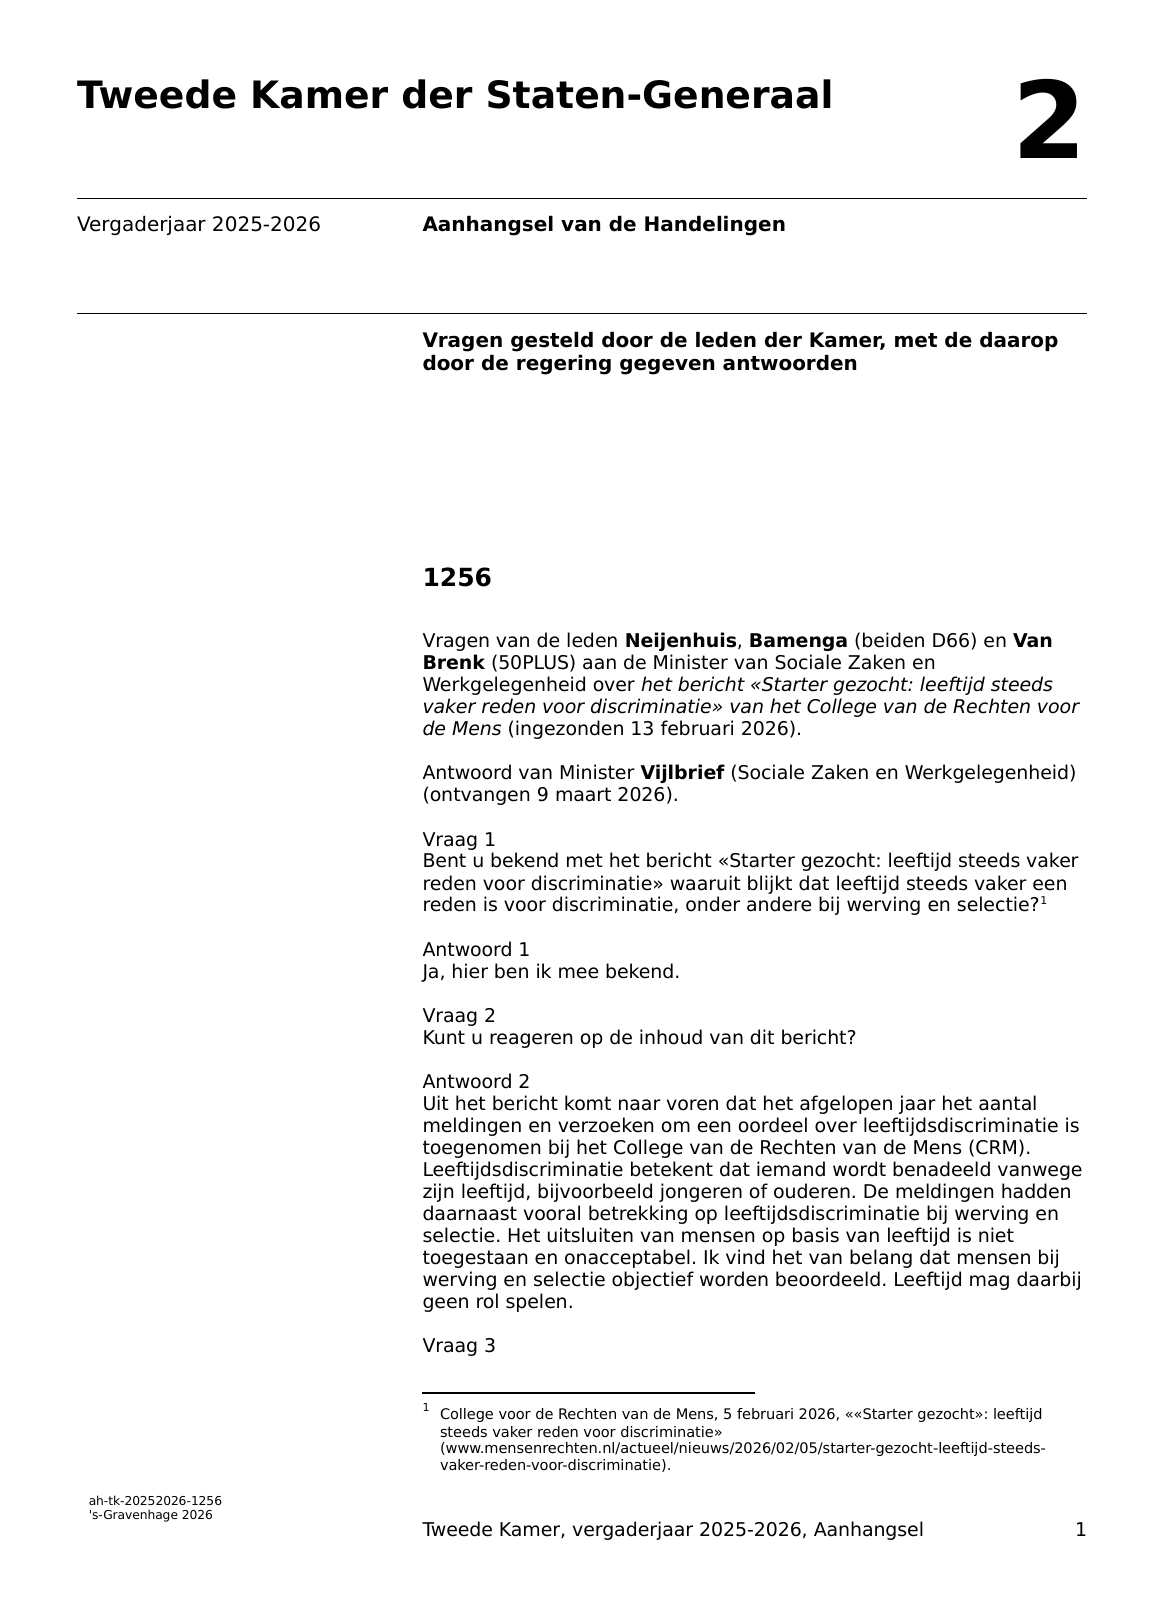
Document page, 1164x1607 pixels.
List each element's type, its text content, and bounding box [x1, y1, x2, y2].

text Vraag 3 [422, 1335, 1087, 1357]
text Vraag 2 [422, 1005, 1087, 1027]
text Antwoord 2 [422, 1071, 1087, 1093]
text 1256 [422, 563, 1087, 592]
text ah-tk-20252026-1256 [88, 1494, 323, 1508]
table_cell Aanhangsel van de Handelingen [422, 199, 1087, 313]
table_cell Vergaderjaar 2025-2026 [77, 199, 422, 313]
table_header 2 [886, 59, 1087, 198]
text Vragen van de leden Neijenhuis, Bamenga (beiden D66) en Van Brenk (50PLUS) aan de Minister van Sociale Zaken en Werkgelegenheid over het bericht «Starter gezocht: leeftijd steeds vaker reden voor discriminatie» van het College van de Rechten voor de Mens (ingezonden 13 februari 2026). [422, 630, 1087, 740]
table_cell [77, 314, 422, 375]
table_cell Vragen gesteld door de leden der Kamer, met de daarop door de regering gegeven antwoorden [422, 314, 1087, 375]
text Ja, hier ben ik mee bekend. [422, 961, 1087, 982]
text 's-Gravenhage 2026 [88, 1508, 323, 1522]
text Kunt u reageren op de inhoud van dit bericht? [422, 1027, 1087, 1049]
text Vraag 1 [422, 828, 1087, 850]
text Uit het bericht komt naar voren dat het afgelopen jaar het aantal meldingen en verzoeken om een oordeel over leeftijdsdiscriminatie is toegenomen bij het College van de Rechten van de Mens (CRM). Leeftijdsdiscriminatie betekent dat iemand wordt benadeeld vanwege zijn leeftijd, bijvoorbeeld jongeren of ouderen. De meldingen hadden daarnaast vooral betrekking op leeftijdsdiscriminatie bij werving en selectie. Het uitsluiten van mensen op basis van leeftijd is niet toegestaan en onacceptabel. Ik vind het van belang dat mensen bij werving en selectie objectief worden beoordeeld. Leeftijd mag daarbij geen rol spelen. [422, 1093, 1087, 1313]
text Antwoord van Minister Vijlbrief (Sociale Zaken en Werkgelegenheid) (ontvangen 9 maart 2026). [422, 762, 1087, 806]
text Antwoord 1 [422, 938, 1087, 961]
text College voor de Rechten van de Mens, 5 februari 2026, ««Starter gezocht»: leeftijd steeds vaker reden voor discriminatie» (www.mensenrechten.nl/actueel/nieuws/2026/02/05/starter-gezocht-leeftijd-steeds-vaker-reden-voor-discriminatie). [422, 1402, 1087, 1474]
text Bent u bekend met het bericht «Starter gezocht: leeftijd steeds vaker reden voor discriminatie» waaruit blijkt dat leeftijd steeds vaker een reden is voor discriminatie, onder andere bij werving en selectie? [422, 850, 1087, 916]
table_header Tweede Kamer der Staten-Generaal [77, 59, 886, 198]
